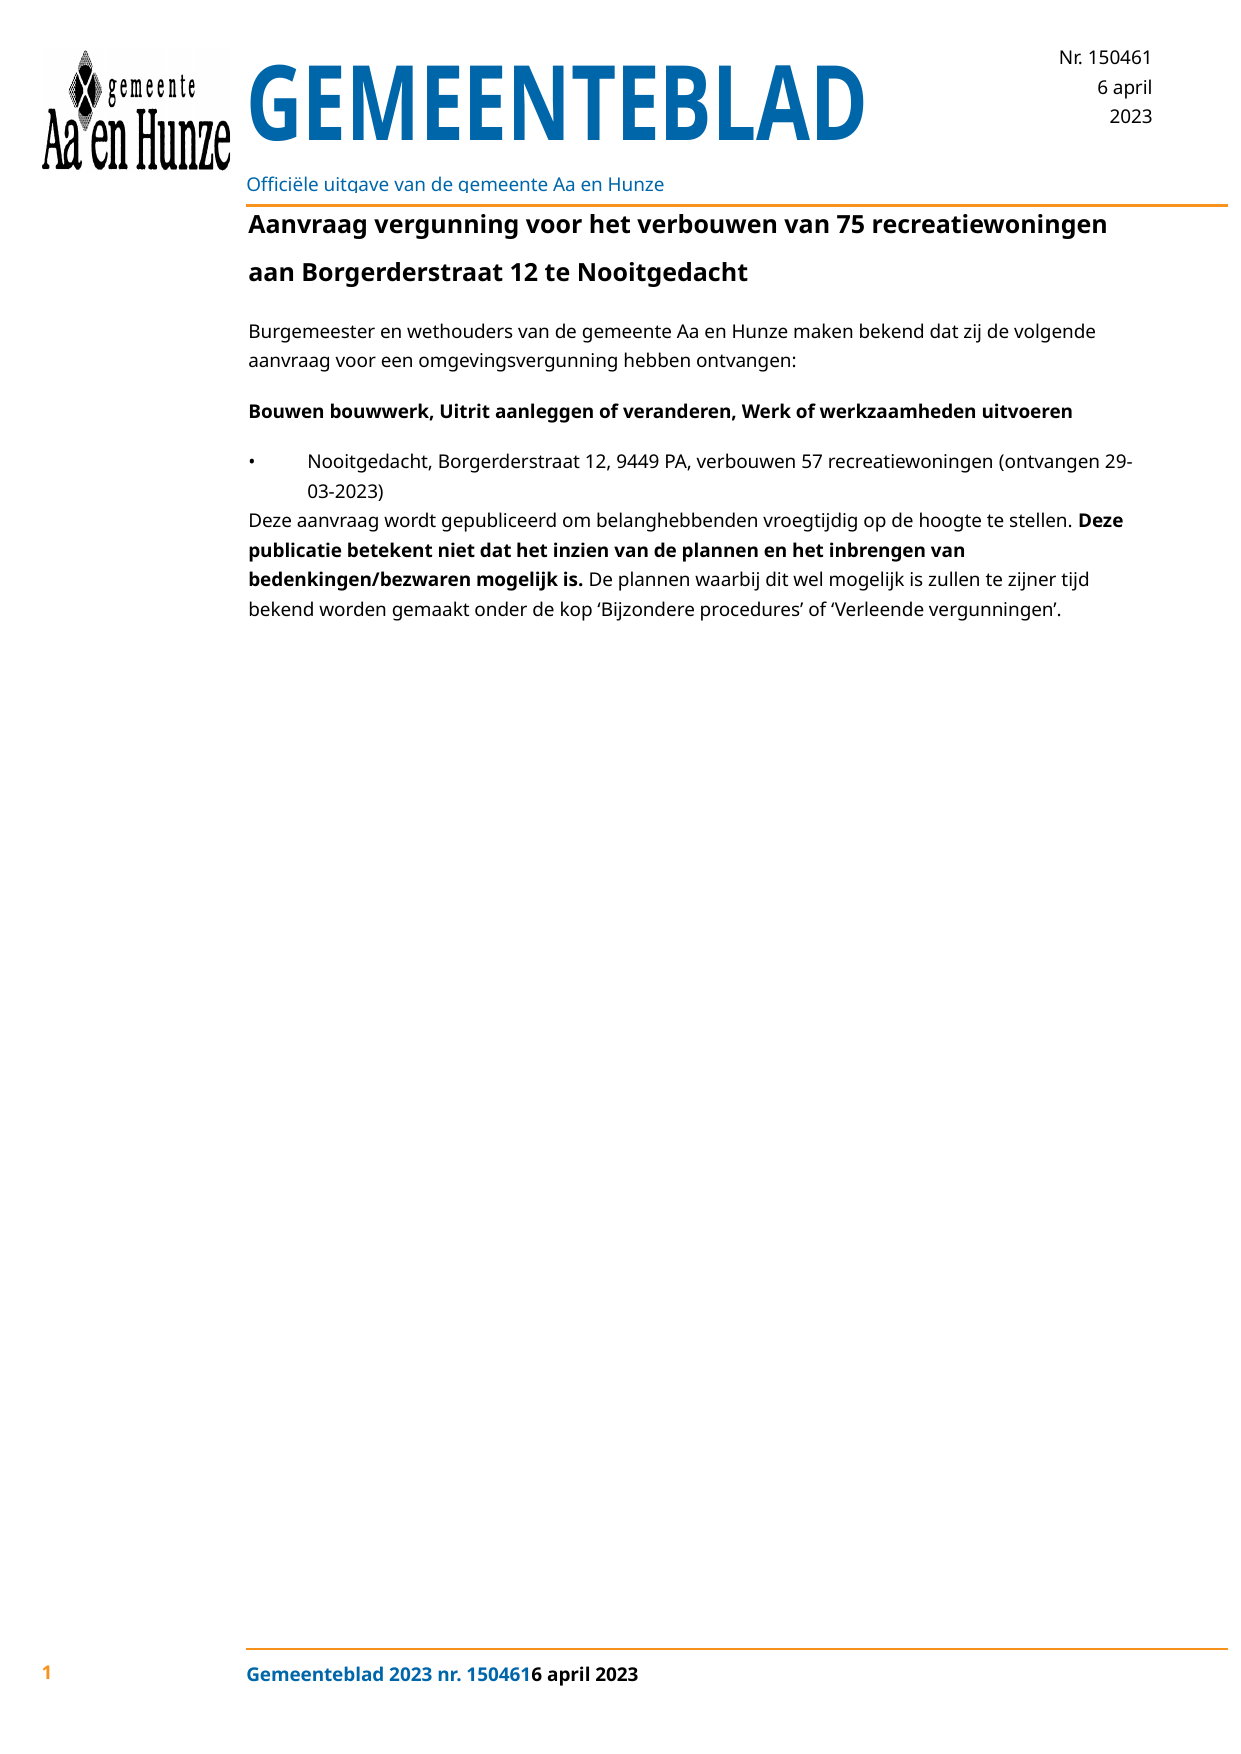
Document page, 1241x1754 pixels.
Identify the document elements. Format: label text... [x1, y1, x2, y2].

text Burgemeester en wethouders van de gemeente Aa en Hunze maken bekend dat zij de volgende aanvraag voor een omgevingsvergunning hebben ontvangen: [248, 318, 1152, 373]
text Bouwen bouwwerk, Uitrit aanleggen of veranderen, Werk of werkzaamheden uitvoeren [248, 398, 1152, 424]
text Aanvraag vergunning voor het verbouwen van 75 recreatiewoningen aan Borgerderstraat 12 te Nooitgedacht [248, 207, 1152, 288]
list Nooitgedacht, Borgerderstraat 12, 9449 PA, verbouwen 57 recreatiewoningen (ontvangen 29-03-2023) [248, 448, 1152, 504]
picture [41, 47, 231, 172]
text Deze aanvraag wordt gepubliceerd om belanghebbenden vroegtijdig op de hoogte te stellen. Deze publicatie betekent niet dat het inzien van de plannen en het inbrengen van bedenkingen/bezwaren mogelijk is. De plannen waarbij dit wel mogelijk is zullen te zijner tijd bekend worden gemaakt onder de kop ‘Bijzondere procedures’ of ‘Verleende vergunningen’. [248, 507, 1152, 622]
